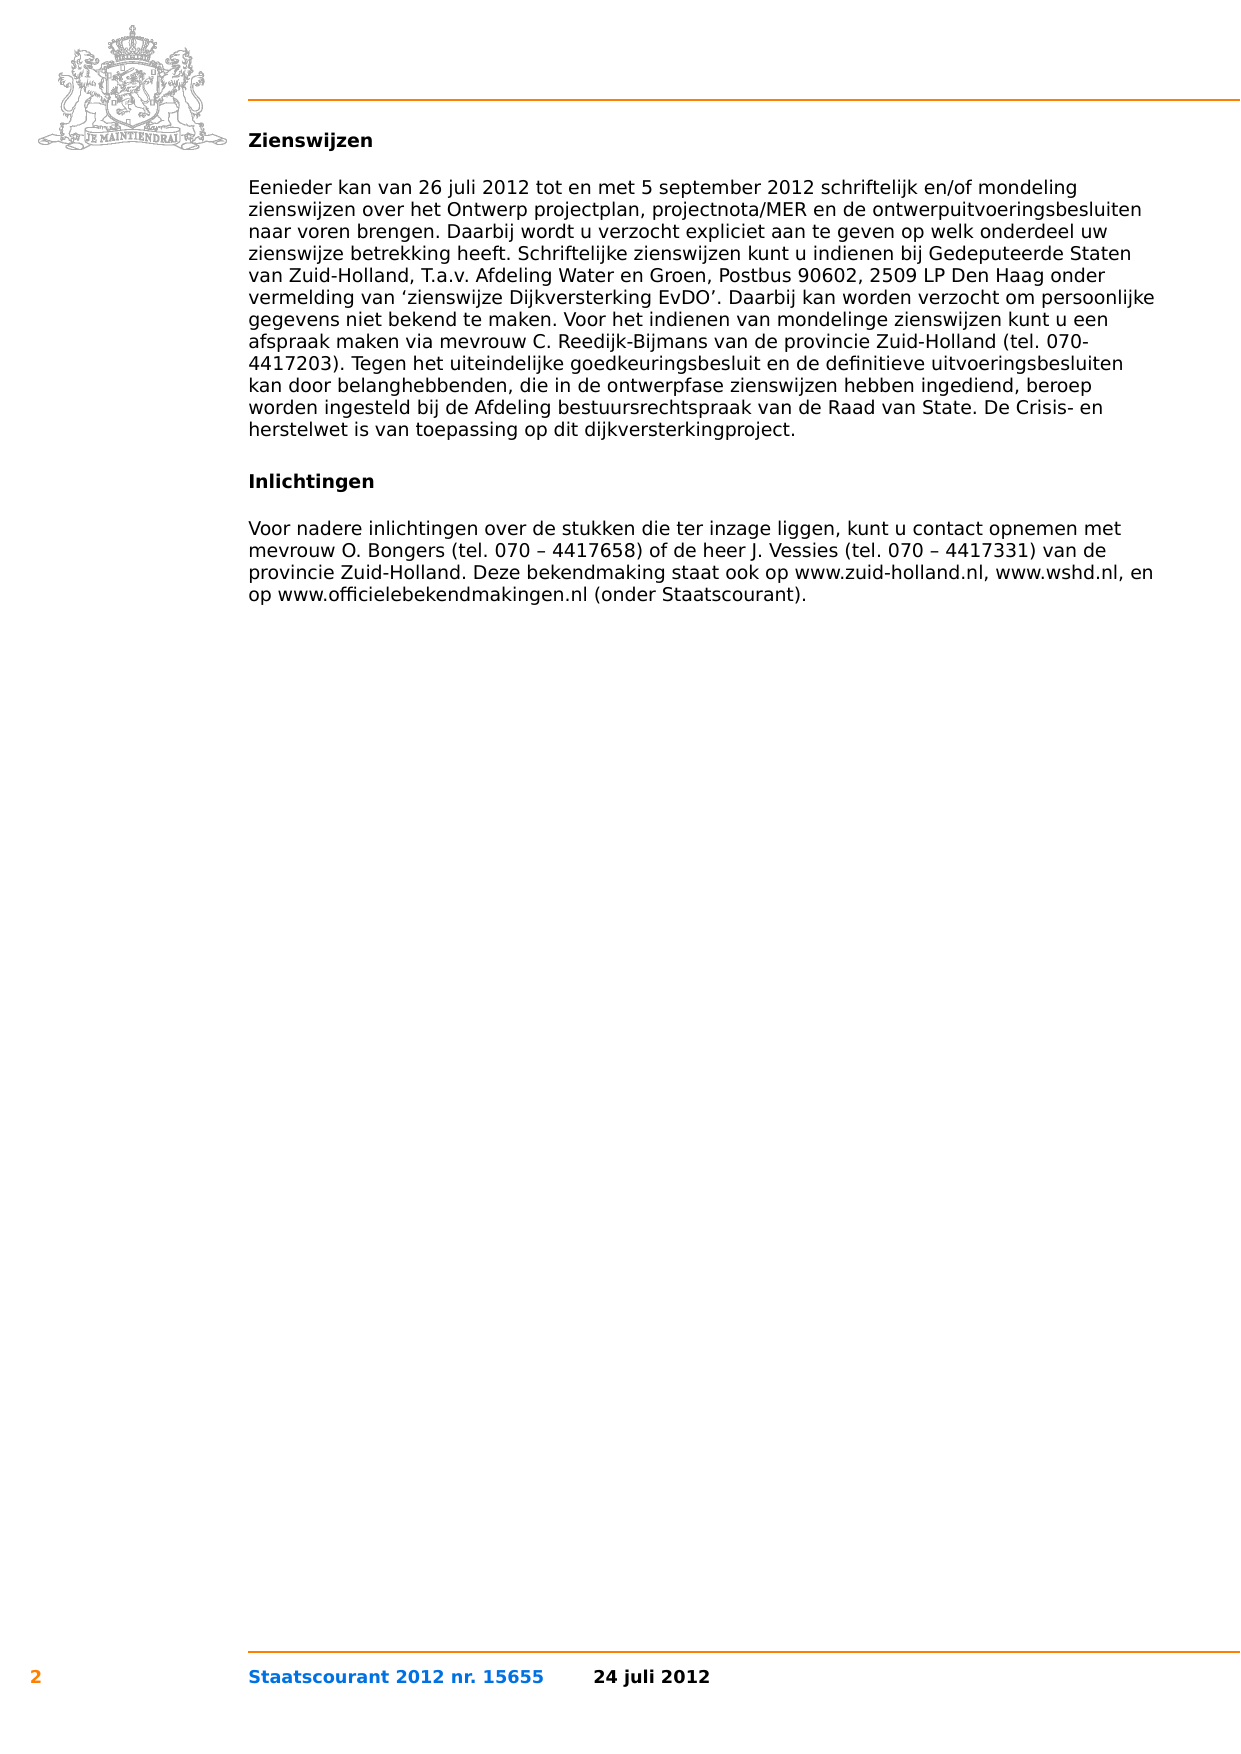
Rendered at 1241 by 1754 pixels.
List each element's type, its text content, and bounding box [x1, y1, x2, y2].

text Eenieder kan van 26 juli 2012 tot en met 5 september 2012 schriftelijk en/of mondeling zienswijzen over het Ontwerp projectplan, projectnota/MER en de ontwerpuitvoeringsbesluiten naar voren brengen. Daarbij wordt u verzocht expliciet aan te geven op welk onderdeel uw zienswijze betrekking heeft. Schriftelijke zienswijzen kunt u indienen bij Gedeputeerde Staten van Zuid-Holland, T.a.v. Afdeling Water en Groen, Postbus 90602, 2509 LP Den Haag onder vermelding van ‘zienswijze Dijkversterking EvDO’. Daarbij kan worden verzocht om persoonlijke gegevens niet bekend te maken. Voor het indienen van mondelinge zienswijzen kunt u een afspraak maken via mevrouw C. Reedijk-Bijmans van de provincie Zuid-Holland (tel. 070-4417203). Tegen het uiteindelijke goedkeuringsbesluit en de definitieve uitvoeringsbesluiten kan door belanghebbenden, die in de ontwerpfase zienswijzen hebben ingediend, beroep worden ingesteld bij de Afdeling bestuursrechtspraak van de Raad van State. De Crisis- en herstelwet is van toepassing op dit dijkversterkingproject. [248, 177, 1163, 441]
subtitle Inlichtingen [248, 471, 1163, 493]
text Voor nadere inlichtingen over de stukken die ter inzage liggen, kunt u contact opnemen met mevrouw O. Bongers (tel. 070 – 4417658) of de heer J. Vessies (tel. 070 – 4417331) van de provincie Zuid-Holland. Deze bekendmaking staat ook op www.zuid-holland.nl, www.wshd.nl, en op www.officielebekendmakingen.nl (onder Staatscourant). [248, 518, 1163, 606]
subtitle Zienswijzen [248, 130, 1163, 152]
picture [38, 25, 227, 150]
